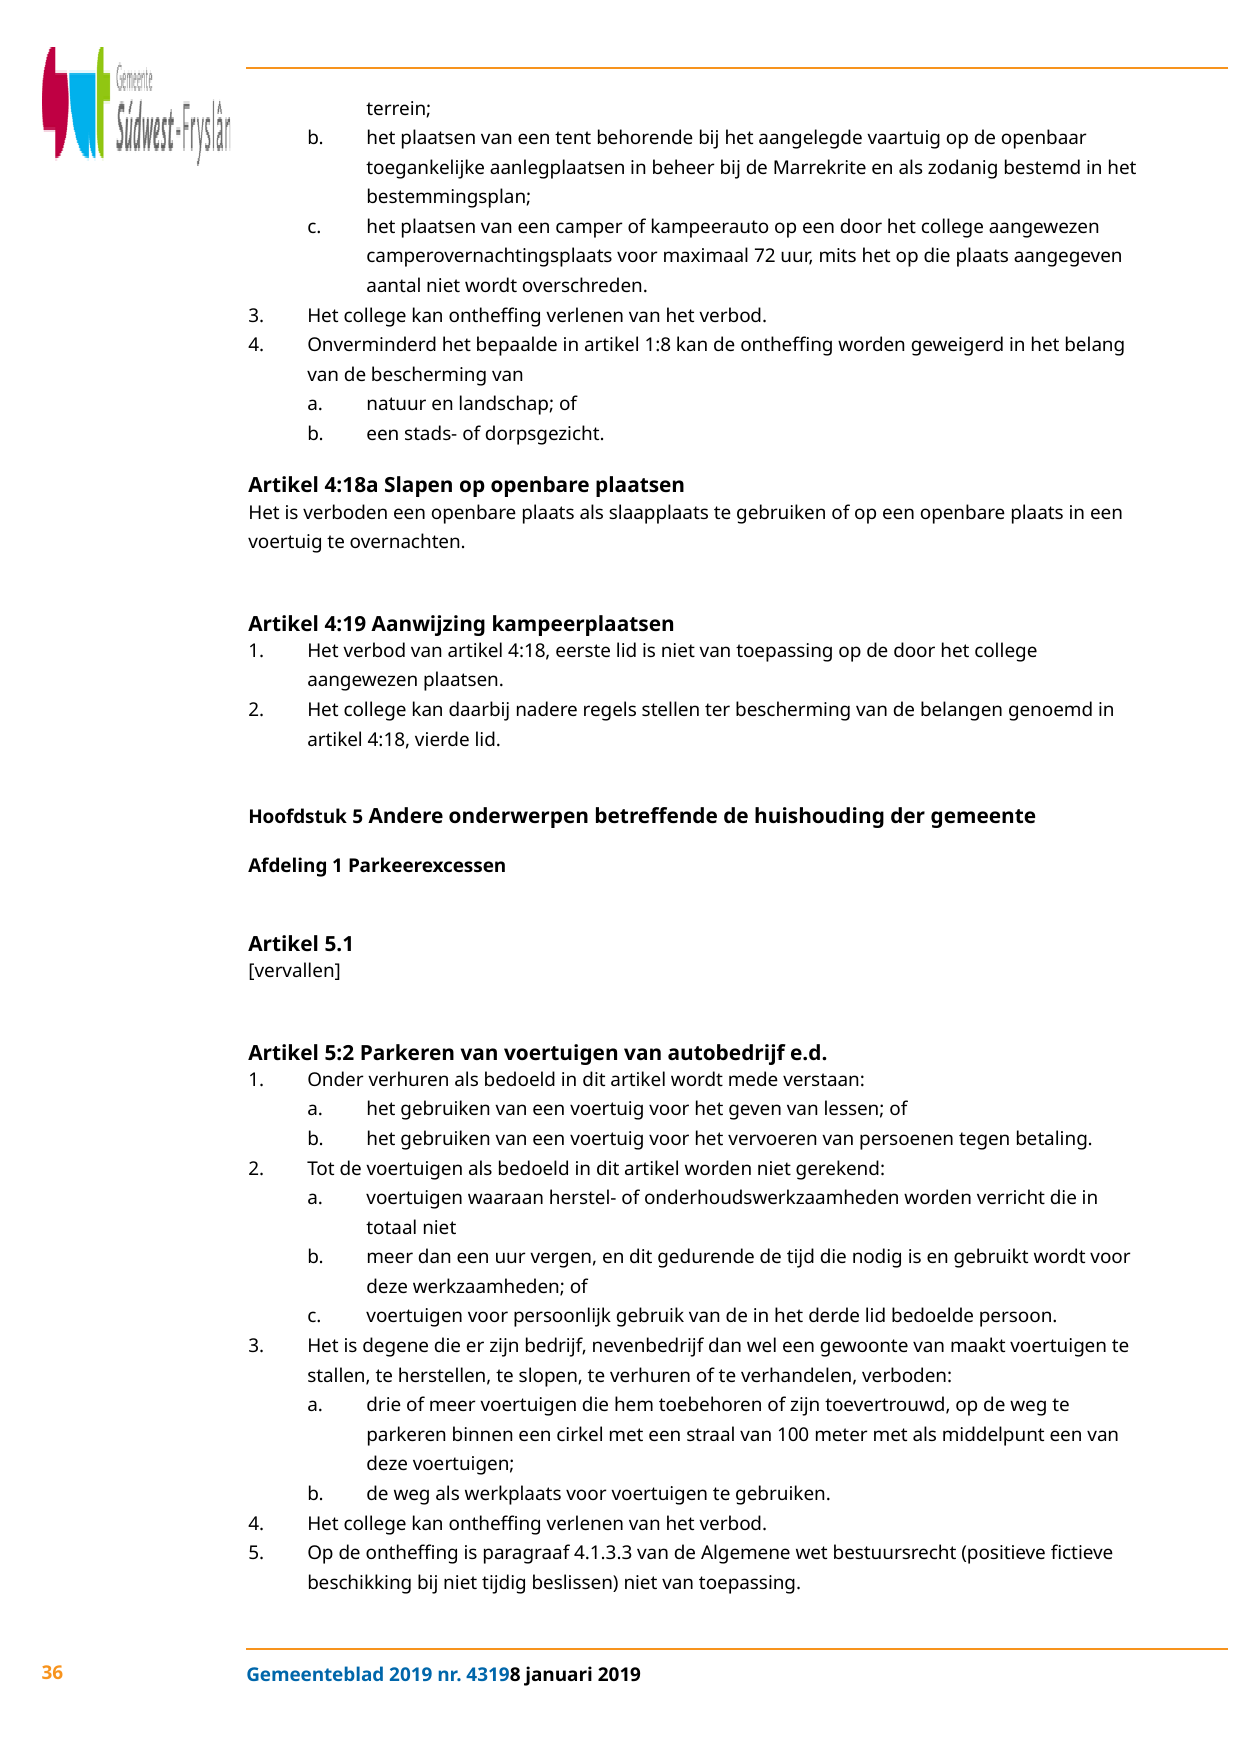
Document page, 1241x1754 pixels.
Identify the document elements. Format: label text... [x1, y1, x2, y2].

text Artikel 5:2 Parkeren van voertuigen van autobedrijf e.d. [248, 1038, 1152, 1066]
list Het college kan daarbij nadere regels stellen ter bescherming van de belangen genoemd in artikel 4:18, vierde lid. [248, 696, 1152, 752]
text Artikel 4:19 Aanwijzing kampeerplaatsen [248, 609, 1152, 637]
list Het college kan ontheffing verlenen van het verbod. [248, 1510, 1152, 1536]
picture [41, 47, 231, 172]
list Het is degene die er zijn bedrijf, nevenbedrijf dan wel een gewoonte van maakt voertuigen te stallen, te herstellen, te slopen, te verhuren of te verhandelen, verboden: [248, 1332, 1152, 1388]
list Het college kan ontheffing verlenen van het verbod. [248, 302, 1152, 328]
list het gebruiken van een voertuig voor het geven van lessen; of [307, 1096, 1152, 1121]
list het gebruiken van een voertuig voor het vervoeren van persoenen tegen betaling. [307, 1125, 1152, 1151]
list terrein; [307, 95, 1152, 121]
list een stads- of dorpsgezicht. [307, 420, 1152, 446]
list meer dan een uur vergen, en dit gedurende de tijd die nodig is en gebruikt wordt voor deze werkzaamheden; of [307, 1243, 1152, 1299]
text Artikel 5.1 [248, 929, 1152, 958]
text Artikel 4:18a Slapen op openbare plaatsen [248, 471, 1152, 499]
list Onverminderd het bepaalde in artikel 1:8 kan de ontheffing worden geweigerd in het belang van de bescherming van [248, 331, 1152, 387]
list het plaatsen van een tent behorende bij het aangelegde vaartuig op de openbaar toegankelijke aanlegplaatsen in beheer bij de Marrekrite en als zodanig bestemd in het bestemmingsplan; [307, 124, 1152, 209]
text Hoofdstuk 5 Andere onderwerpen betreffende de huishouding der gemeente [248, 801, 1152, 829]
text Afdeling 1 Parkeerexcessen [248, 850, 1152, 879]
list Het verbod van artikel 4:18, eerste lid is niet van toepassing op de door het college aangewezen plaatsen. [248, 637, 1152, 692]
list de weg als werkplaats voor voertuigen te gebruiken. [307, 1480, 1152, 1506]
list voertuigen voor persoonlijk gebruik van de in het derde lid bedoelde persoon. [307, 1303, 1152, 1328]
list Onder verhuren als bedoeld in dit artikel wordt mede verstaan: [248, 1066, 1152, 1092]
list natuur en landschap; of [307, 391, 1152, 416]
list Op de ontheffing is paragraaf 4.1.3.3 van de Algemene wet bestuursrecht (positieve fictieve beschikking bij niet tijdig beslissen) niet van toepassing. [248, 1539, 1152, 1595]
list het plaatsen van een camper of kampeerauto op een door het college aangewezen camperovernachtingsplaats voor maximaal 72 uur, mits het op die plaats aangegeven aantal niet wordt overschreden. [307, 213, 1152, 298]
list Tot de voertuigen als bedoeld in dit artikel worden niet gerekend: [248, 1155, 1152, 1181]
list voertuigen waaraan herstel- of onderhoudswerkzaamheden worden verricht die in totaal niet [307, 1184, 1152, 1240]
list drie of meer voertuigen die hem toebehoren of zijn toevertrouwd, op de weg te parkeren binnen een cirkel met een straal van 100 meter met als middelpunt een van deze voertuigen; [307, 1391, 1152, 1476]
text Het is verboden een openbare plaats als slaapplaats te gebruiken of op een openbare plaats in een voertuig te overnachten. [248, 499, 1152, 554]
text [vervallen] [248, 958, 1152, 983]
